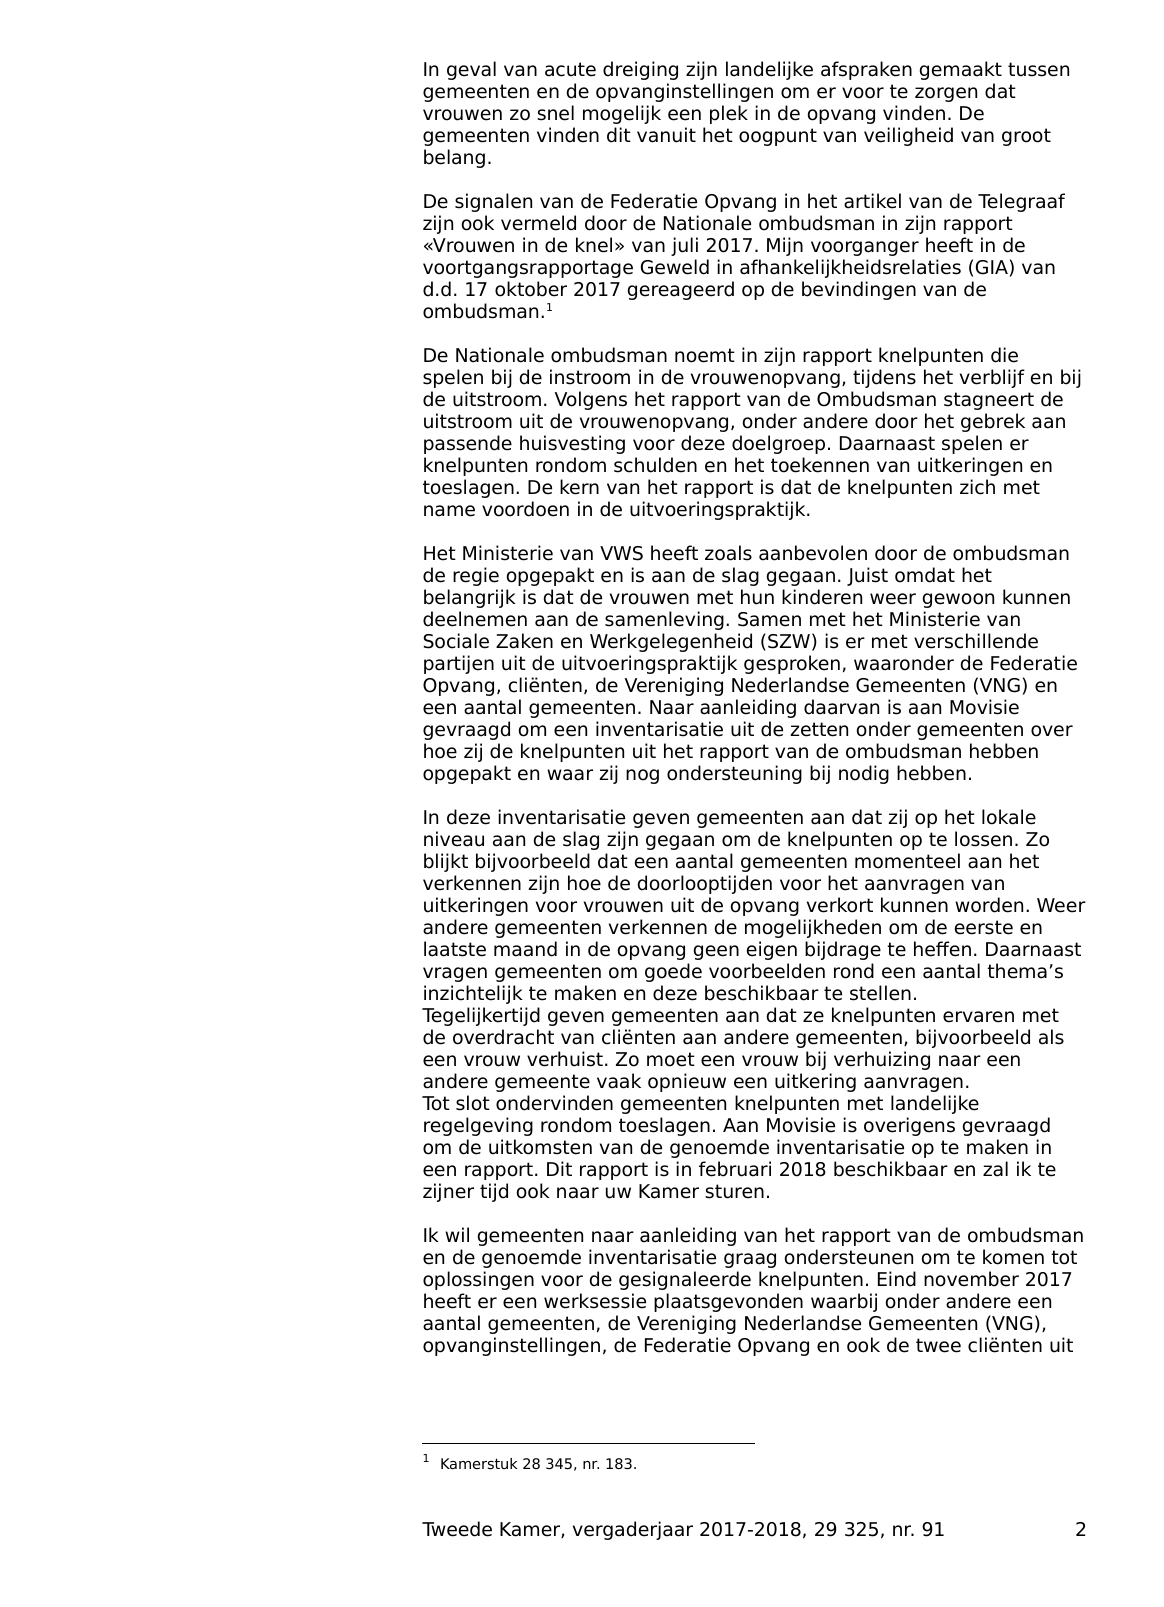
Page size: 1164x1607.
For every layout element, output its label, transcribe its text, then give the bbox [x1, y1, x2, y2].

text De Nationale ombudsman noemt in zijn rapport knelpunten die spelen bij de instroom in de vrouwenopvang, tijdens het verblijf en bij de uitstroom. Volgens het rapport van de Ombudsman stagneert de uitstroom uit de vrouwenopvang, onder andere door het gebrek aan passende huisvesting voor deze doelgroep. Daarnaast spelen er knelpunten rondom schulden en het toekennen van uitkeringen en toeslagen. De kern van het rapport is dat de knelpunten zich met name voordoen in de uitvoeringspraktijk. [422, 345, 1087, 521]
text Kamerstuk 28 345, nr. 183. [422, 1452, 1087, 1474]
text Tegelijkertijd geven gemeenten aan dat ze knelpunten ervaren met de overdracht van cliënten aan andere gemeenten, bijvoorbeeld als een vrouw verhuist. Zo moet een vrouw bij verhuizing naar een andere gemeente vaak opnieuw een uitkering aanvragen. [422, 1005, 1087, 1093]
text Het Ministerie van VWS heeft zoals aanbevolen door de ombudsman de regie opgepakt en is aan de slag gegaan. Juist omdat het belangrijk is dat de vrouwen met hun kinderen weer gewoon kunnen deelnemen aan de samenleving. Samen met het Ministerie van Sociale Zaken en Werkgelegenheid (SZW) is er met verschillende partijen uit de uitvoeringspraktijk gesproken, waaronder de Federatie Opvang, cliënten, de Vereniging Nederlandse Gemeenten (VNG) en een aantal gemeenten. Naar aanleiding daarvan is aan Movisie gevraagd om een inventarisatie uit de zetten onder gemeenten over hoe zij de knelpunten uit het rapport van de ombudsman hebben opgepakt en waar zij nog ondersteuning bij nodig hebben. [422, 543, 1087, 785]
text Ik wil gemeenten naar aanleiding van het rapport van de ombudsman en de genoemde inventarisatie graag ondersteunen om te komen tot oplossingen voor de gesignaleerde knelpunten. Eind november 2017 heeft er een werksessie plaatsgevonden waarbij onder andere een aantal gemeenten, de Vereniging Nederlandse Gemeenten (VNG), opvanginstellingen, de Federatie Opvang en ook de twee cliënten uit [422, 1225, 1087, 1357]
text In geval van acute dreiging zijn landelijke afspraken gemaakt tussen gemeenten en de opvanginstellingen om er voor te zorgen dat vrouwen zo snel mogelijk een plek in de opvang vinden. De gemeenten vinden dit vanuit het oogpunt van veiligheid van groot belang. [422, 59, 1087, 169]
text Tot slot ondervinden gemeenten knelpunten met landelijke regelgeving rondom toeslagen. Aan Movisie is overigens gevraagd om de uitkomsten van de genoemde inventarisatie op te maken in een rapport. Dit rapport is in februari 2018 beschikbaar en zal ik te zijner tijd ook naar uw Kamer sturen. [422, 1093, 1087, 1203]
text De signalen van de Federatie Opvang in het artikel van de Telegraaf zijn ook vermeld door de Nationale ombudsman in zijn rapport «Vrouwen in de knel» van juli 2017. Mijn voorganger heeft in de voortgangsrapportage Geweld in afhankelijkheidsrelaties (GIA) van d.d. 17 oktober 2017 gereageerd op de bevindingen van de ombudsman. [422, 191, 1087, 323]
text In deze inventarisatie geven gemeenten aan dat zij op het lokale niveau aan de slag zijn gegaan om de knelpunten op te lossen. Zo blijkt bijvoorbeeld dat een aantal gemeenten momenteel aan het verkennen zijn hoe de doorlooptijden voor het aanvragen van uitkeringen voor vrouwen uit de opvang verkort kunnen worden. Weer andere gemeenten verkennen de mogelijkheden om de eerste en laatste maand in de opvang geen eigen bijdrage te heffen. Daarnaast vragen gemeenten om goede voorbeelden rond een aantal thema’s inzichtelijk te maken en deze beschikbaar te stellen. [422, 807, 1087, 1005]
